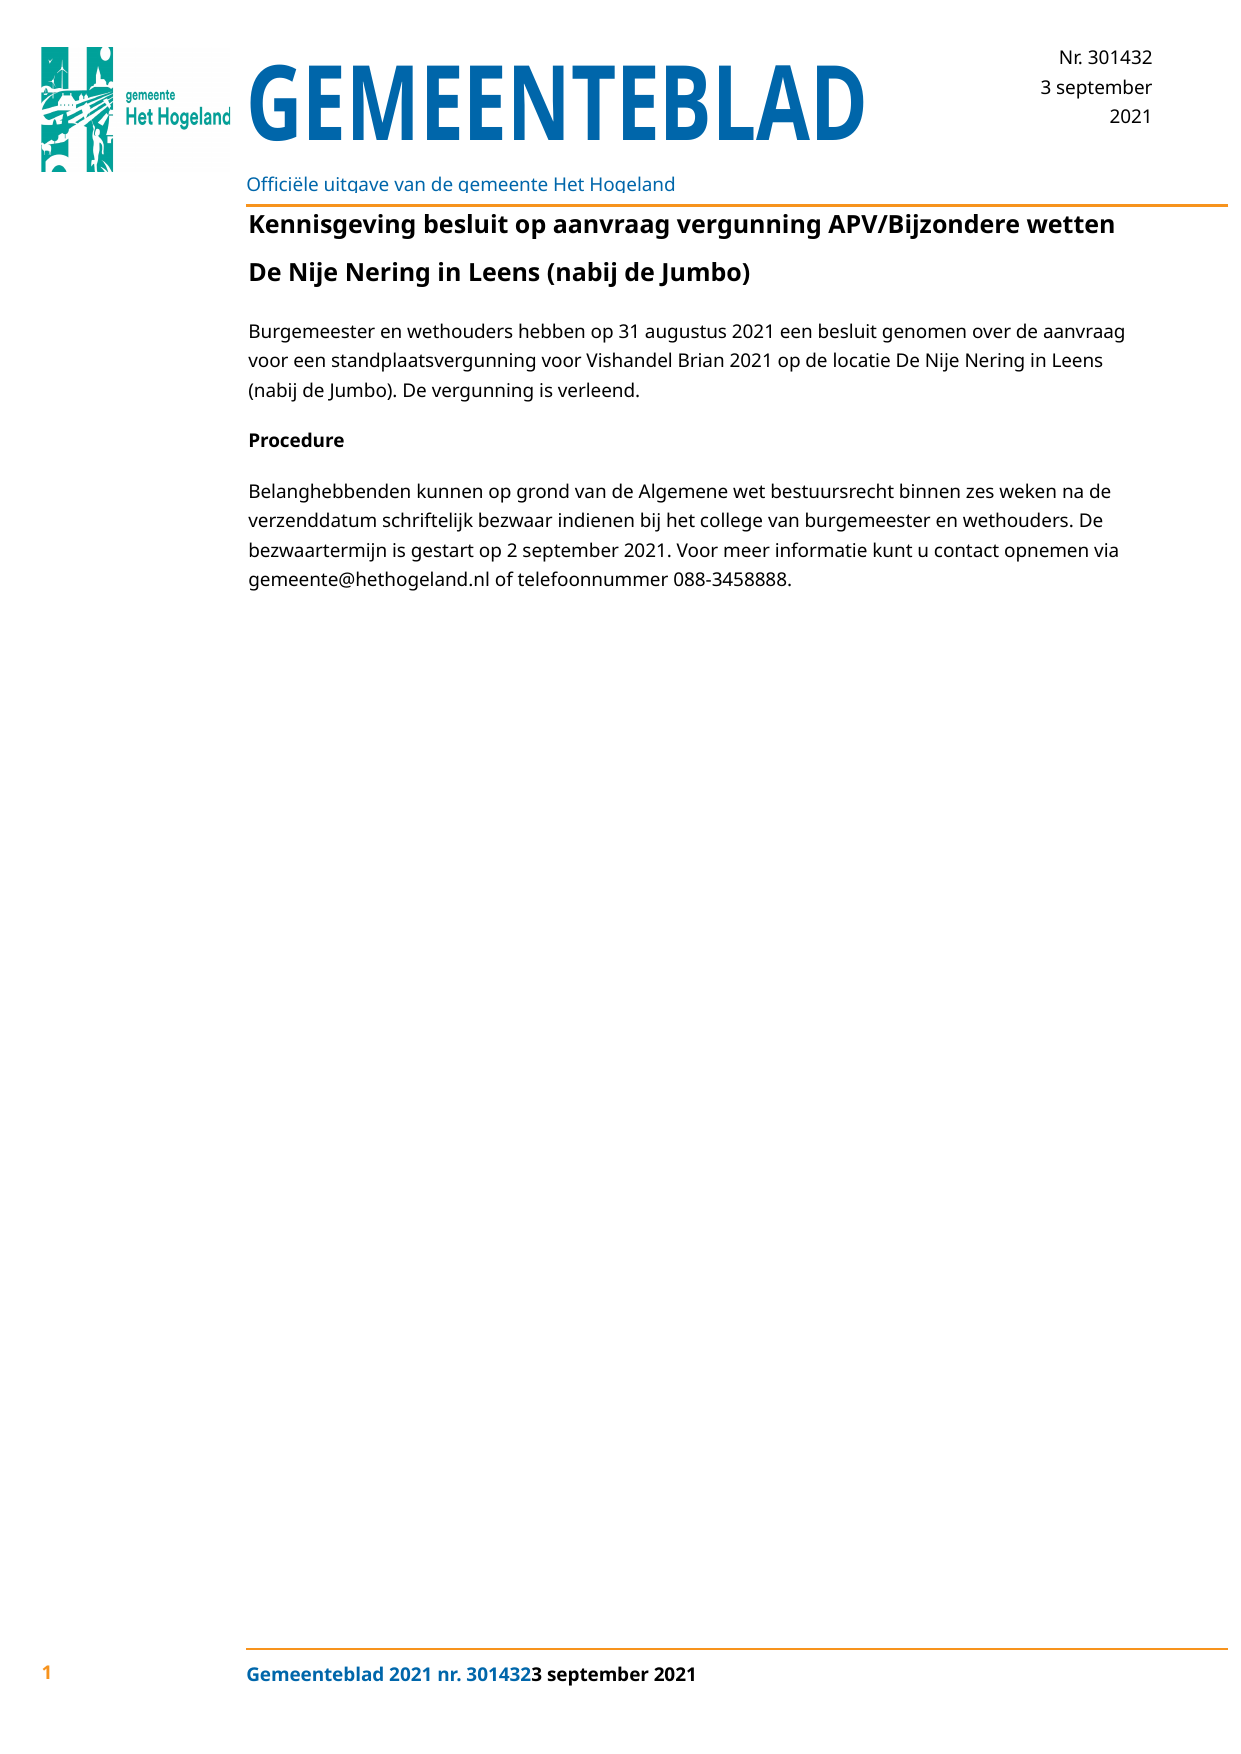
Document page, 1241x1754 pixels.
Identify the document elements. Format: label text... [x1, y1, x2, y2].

text Burgemeester en wethouders hebben op 31 augustus 2021 een besluit genomen over de aanvraag voor een standplaatsvergunning voor Vishandel Brian 2021 op de locatie De Nije Nering in Leens (nabij de Jumbo). De vergunning is verleend. [248, 318, 1152, 403]
text Kennisgeving besluit op aanvraag vergunning APV/Bijzondere wetten De Nije Nering in Leens (nabij de Jumbo) [248, 207, 1152, 288]
picture [41, 47, 231, 172]
text Procedure [248, 427, 1152, 453]
text Belanghebbenden kunnen op grond van de Algemene wet bestuursrecht binnen zes weken na de verzenddatum schriftelijk bezwaar indienen bij het college van burgemeester en wethouders. De bezwaartermijn is gestart op 2 september 2021. Voor meer informatie kunt u contact opnemen via gemeente@hethogeland.nl of telefoonnummer 088-3458888. [248, 478, 1152, 592]
